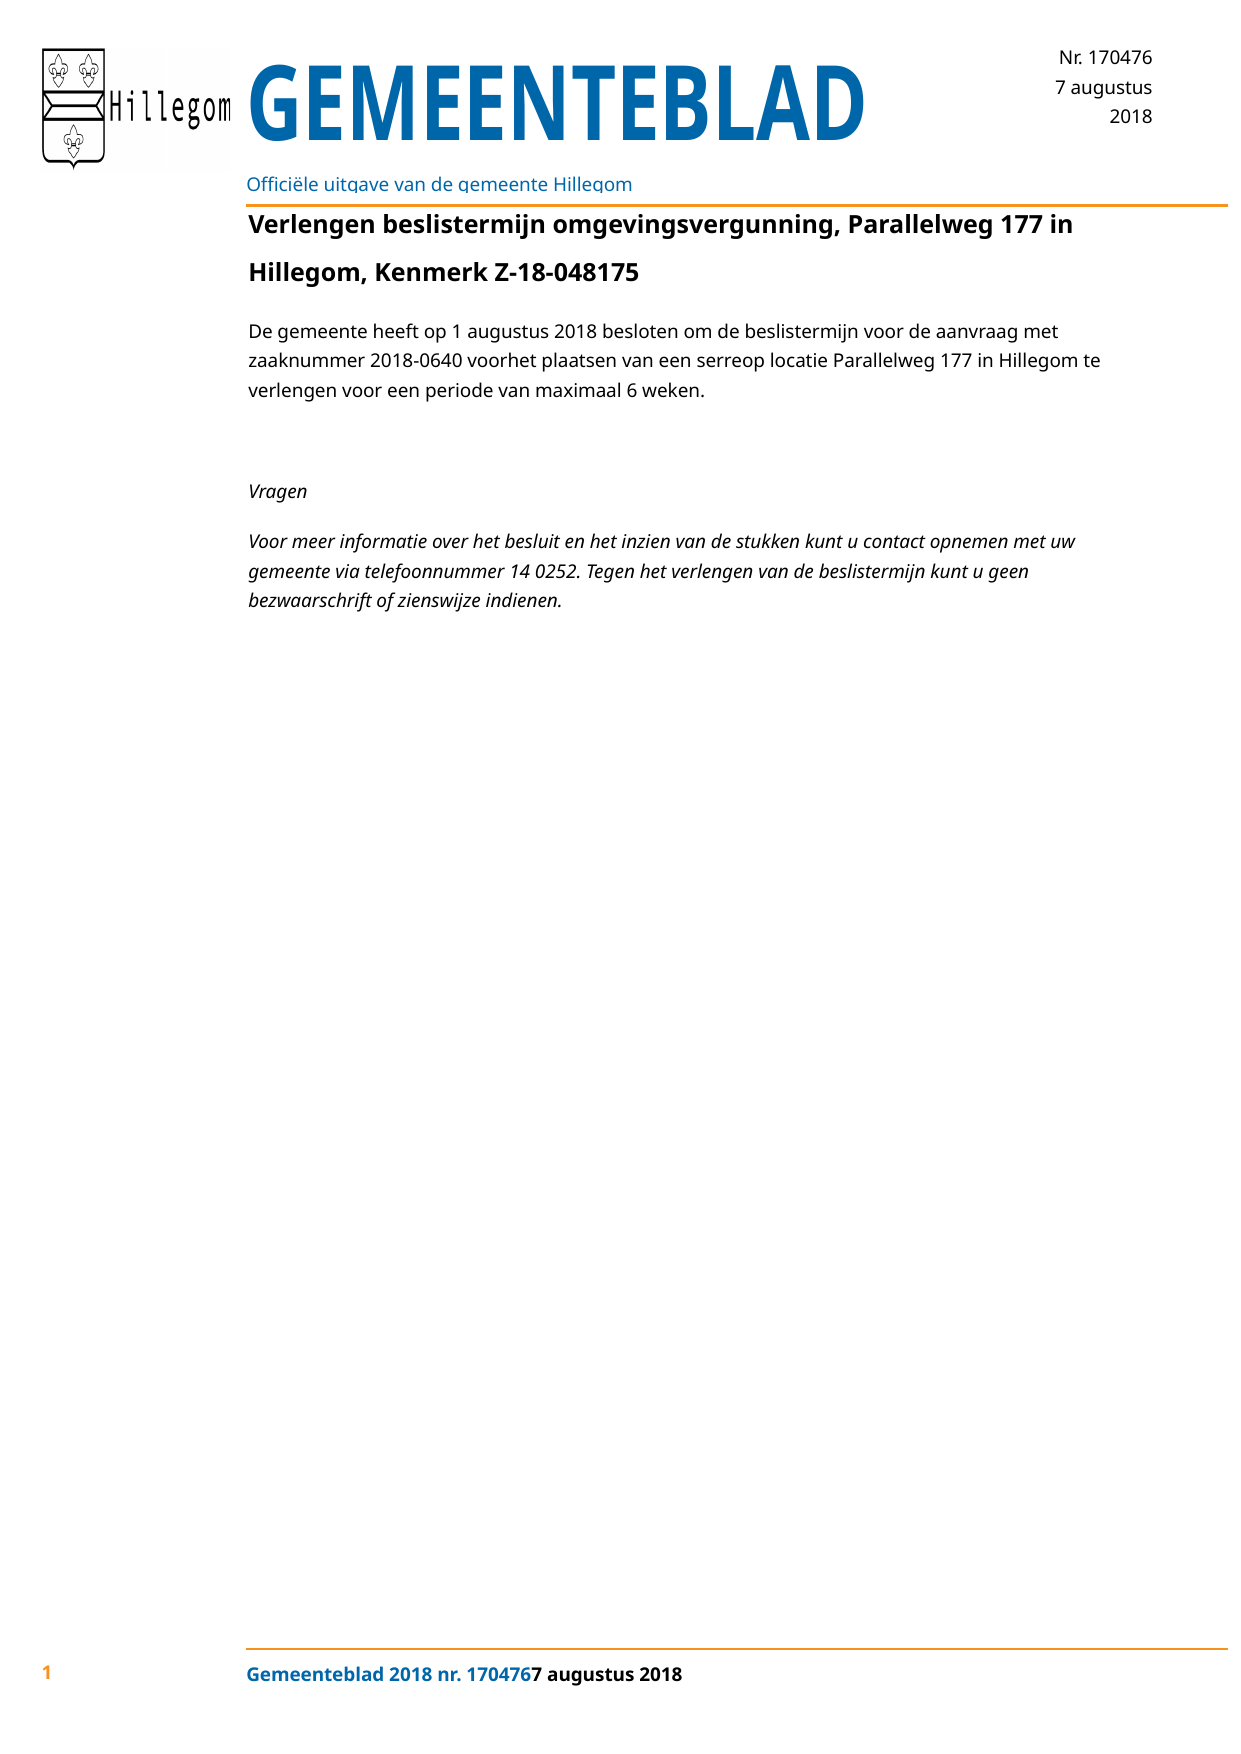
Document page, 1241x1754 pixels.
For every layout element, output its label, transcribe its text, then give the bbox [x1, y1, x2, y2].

text Vragen [248, 478, 1152, 504]
text Voor meer informatie over het besluit en het inzien van de stukken kunt u contact opnemen met uw gemeente via telefoonnummer 14 0252. Tegen het verlengen van de beslistermijn kunt u geen bezwaarschrift of zienswijze indienen. [248, 528, 1152, 613]
text De gemeente heeft op 1 augustus 2018 besloten om de beslistermijn voor de aanvraag met zaaknummer 2018-0640 voorhet plaatsen van een serreop locatie Parallelweg 177 in Hillegom te verlengen voor een periode van maximaal 6 weken. [248, 318, 1152, 403]
text Verlengen beslistermijn omgevingsvergunning, Parallelweg 177 in Hillegom, Kenmerk Z-18-048175 [248, 207, 1152, 288]
picture [41, 47, 231, 172]
